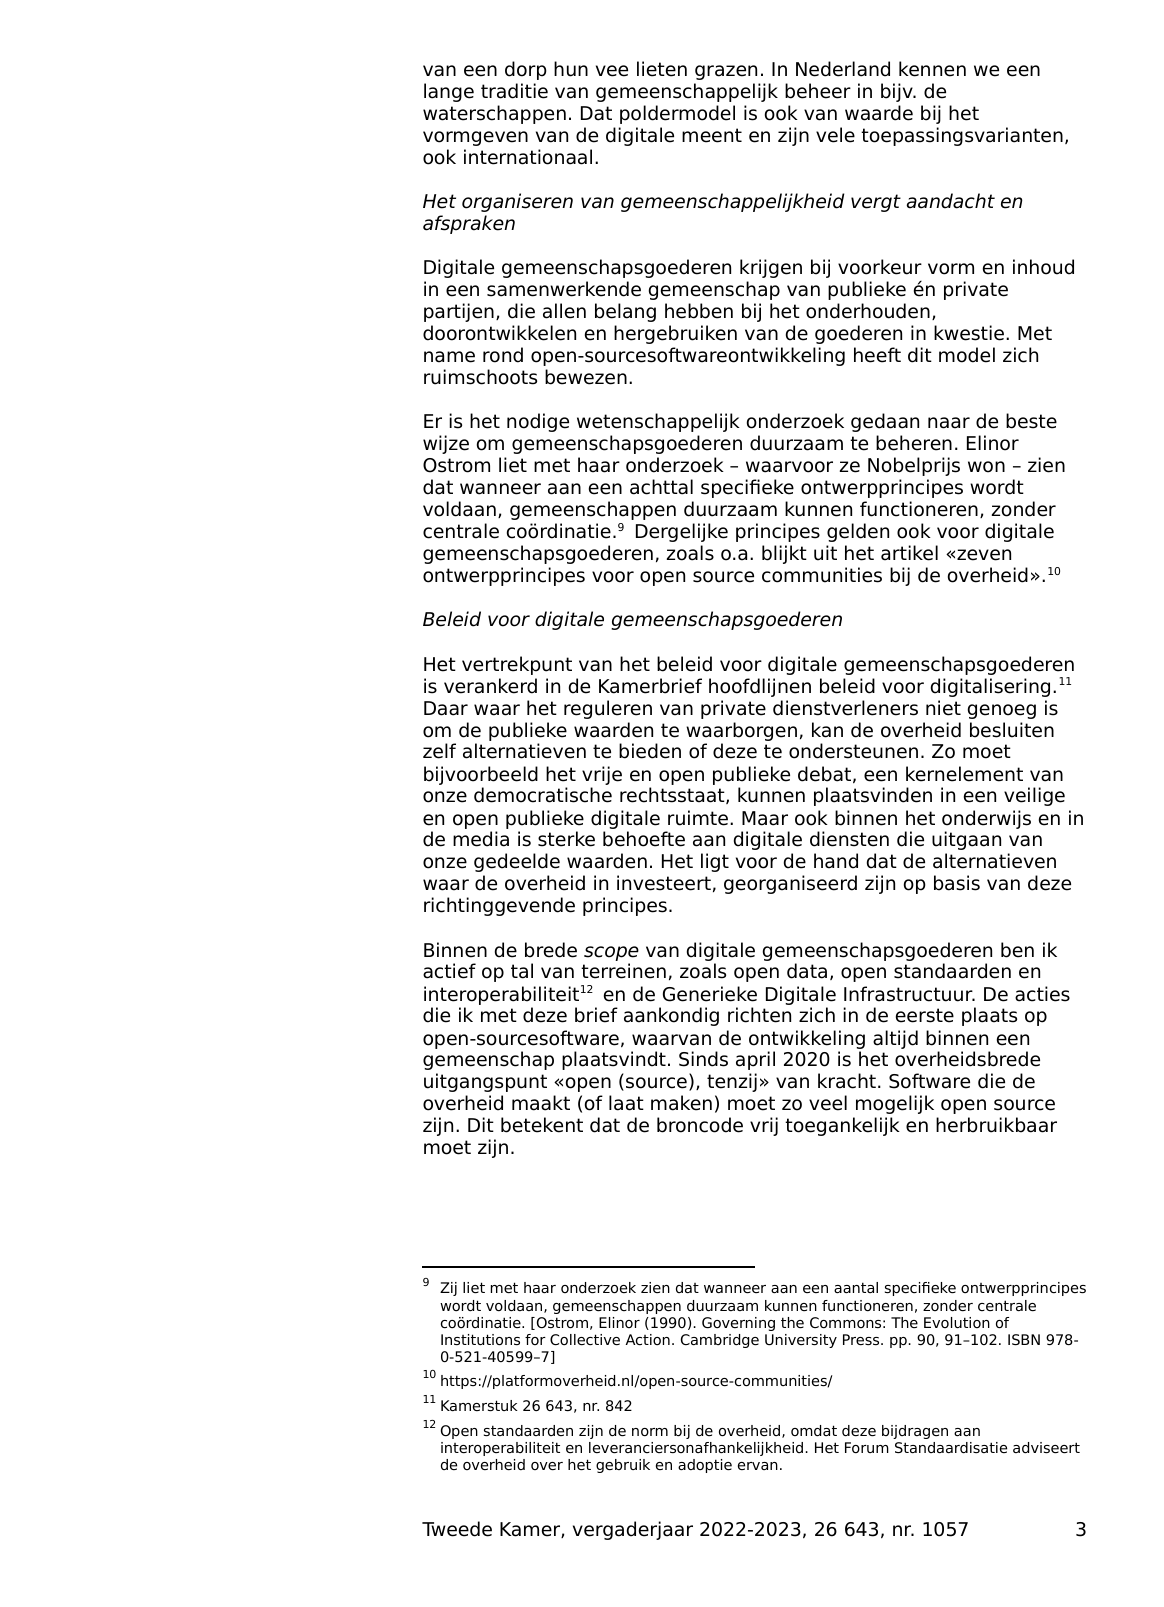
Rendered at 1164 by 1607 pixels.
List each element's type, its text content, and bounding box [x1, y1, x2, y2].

text Er is het nodige wetenschappelijk onderzoek gedaan naar de beste wijze om gemeenschapsgoederen duurzaam te beheren. Elinor Ostrom liet met haar onderzoek – waarvoor ze Nobelprijs won – zien dat wanneer aan een achttal specifieke ontwerpprincipes wordt voldaan, gemeenschappen duurzaam kunnen functioneren, zonder centrale coördinatie. Dergelijke principes gelden ook voor digitale gemeenschapsgoederen, zoals o.a. blijkt uit het artikel «zeven ontwerpprincipes voor open source communities bij de overheid». [422, 411, 1087, 587]
text Kamerstuk 26 643, nr. 842 [422, 1393, 1087, 1416]
text Binnen de brede scope van digitale gemeenschapsgoederen ben ik actief op tal van terreinen, zoals open data, open standaarden en interoperabiliteit en de Generieke Digitale Infrastructuur. De acties die ik met deze brief aankondig richten zich in de eerste plaats op open-sourcesoftware, waarvan de ontwikkeling altijd binnen een gemeenschap plaatsvindt. Sinds april 2020 is het overheidsbrede uitgangspunt «open (source), tenzij» van kracht. Software die de overheid maakt (of laat maken) moet zo veel mogelijk open source zijn. Dit betekent dat de broncode vrij toegankelijk en herbruikbaar moet zijn. [422, 939, 1087, 1159]
text Zij liet met haar onderzoek zien dat wanneer aan een aantal specifieke ontwerpprincipes wordt voldaan, gemeenschappen duurzaam kunnen functioneren, zonder centrale coördinatie. [Ostrom, Elinor (1990). Governing the Commons: The Evolution of Institutions for Collective Action. Cambridge University Press. pp. 90, 91–102. ISBN 978-0-521-40599–7] [422, 1276, 1087, 1366]
subtitle Beleid voor digitale gemeenschapsgoederen [422, 609, 1087, 631]
text van een dorp hun vee lieten grazen. In Nederland kennen we een lange traditie van gemeenschappelijk beheer in bijv. de waterschappen. Dat poldermodel is ook van waarde bij het vormgeven van de digitale meent en zijn vele toepassingsvarianten, ook internationaal. [422, 59, 1087, 169]
text https://platformoverheid.nl/open-source-communities/ [422, 1368, 1087, 1391]
text Open standaarden zijn de norm bij de overheid, omdat deze bijdragen aan interoperabiliteit en leveranciersonafhankelijkheid. Het Forum Standaardisatie adviseert de overheid over het gebruik en adoptie ervan. [422, 1418, 1087, 1474]
text Digitale gemeenschapsgoederen krijgen bij voorkeur vorm en inhoud in een samenwerkende gemeenschap van publieke én private partijen, die allen belang hebben bij het onderhouden, doorontwikkelen en hergebruiken van de goederen in kwestie. Met name rond open-sourcesoftwareontwikkeling heeft dit model zich ruimschoots bewezen. [422, 257, 1087, 389]
text Het vertrekpunt van het beleid voor digitale gemeenschapsgoederen is verankerd in de Kamerbrief hoofdlijnen beleid voor digitalisering. Daar waar het reguleren van private dienstverleners niet genoeg is om de publieke waarden te waarborgen, kan de overheid besluiten zelf alternatieven te bieden of deze te ondersteunen. Zo moet bijvoorbeeld het vrije en open publieke debat, een kernelement van onze democratische rechtsstaat, kunnen plaatsvinden in een veilige en open publieke digitale ruimte. Maar ook binnen het onderwijs en in de media is sterke behoefte aan digitale diensten die uitgaan van onze gedeelde waarden. Het ligt voor de hand dat de alternatieven waar de overheid in investeert, georganiseerd zijn op basis van deze richtinggevende principes. [422, 653, 1087, 917]
subtitle Het organiseren van gemeenschappelijkheid vergt aandacht en afspraken [422, 191, 1087, 235]
